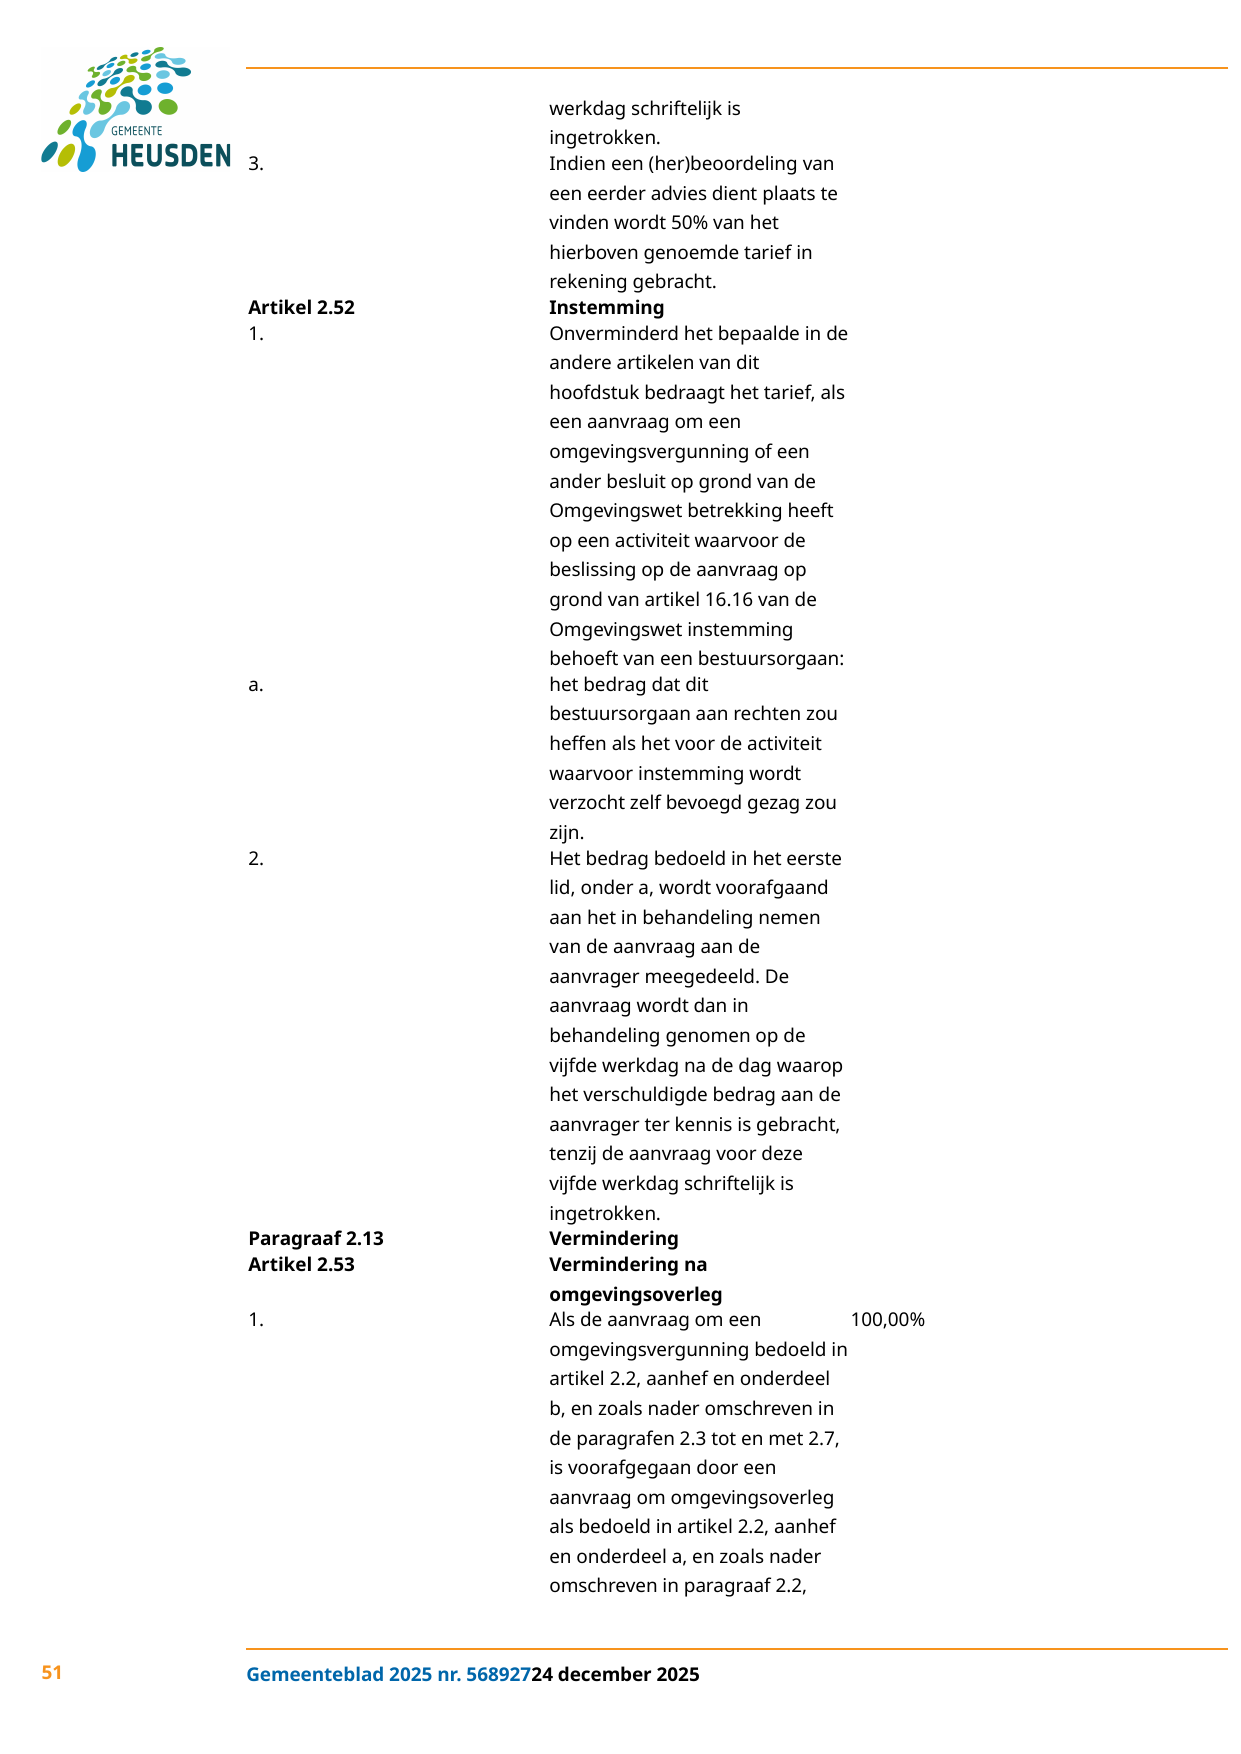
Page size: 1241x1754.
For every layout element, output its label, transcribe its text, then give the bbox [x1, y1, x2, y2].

table_cell [248, 95, 549, 150]
table_cell Artikel 2.53 [248, 1251, 549, 1306]
table_cell Vermindering na omgevingsoverleg [549, 1251, 850, 1306]
table_cell 1. [248, 1306, 549, 1598]
table_cell [850, 95, 1152, 150]
table_cell Instemming [549, 294, 850, 320]
table_cell Onverminderd het bepaalde in de andere artikelen van dit hoofdstuk bedraagt het tarief, als een aanvraag om een omgevingsvergunning of een ander besluit op grond van de Omgevingswet betrekking heeft op een activiteit waarvoor de beslissing op de aanvraag op grond van artikel 16.16 van de Omgevingswet instemming behoeft van een bestuursorgaan: [549, 320, 850, 671]
table_cell Artikel 2.52 [248, 294, 549, 320]
table_cell Paragraaf 2.13 [248, 1225, 549, 1251]
table_cell het bedrag dat dit bestuursorgaan aan rechten zou heffen als het voor de activiteit waarvoor instemming wordt verzocht zelf bevoegd gezag zou zijn. [549, 671, 850, 845]
table_cell Als de aanvraag om een omgevingsvergunning bedoeld in artikel 2.2, aanhef en onderdeel b, en zoals nader omschreven in de paragrafen 2.3 tot en met 2.7, is voorafgegaan door een aanvraag om omgevingsoverleg als bedoeld in artikel 2.2, aanhef en onderdeel a, en zoals nader omschreven in paragraaf 2.2, [549, 1306, 850, 1598]
table_cell a. [248, 671, 549, 845]
table_cell [850, 845, 1152, 1225]
table_cell Vermindering [549, 1225, 850, 1251]
table_cell 3. [248, 150, 549, 294]
table_cell 100,00% [850, 1306, 1152, 1598]
table_cell [850, 1225, 1152, 1251]
table_cell werkdag schriftelijk is ingetrokken. [549, 95, 850, 150]
table_cell [850, 294, 1152, 320]
table_cell 1. [248, 320, 549, 671]
picture [41, 47, 231, 172]
table_cell Het bedrag bedoeld in het eerste lid, onder a, wordt voorafgaand aan het in behandeling nemen van de aanvraag aan de aanvrager meegedeeld. De aanvraag wordt dan in behandeling genomen op de vijfde werkdag na de dag waarop het verschuldigde bedrag aan de aanvrager ter kennis is gebracht, tenzij de aanvraag voor deze vijfde werkdag schriftelijk is ingetrokken. [549, 845, 850, 1225]
table_cell [850, 320, 1152, 671]
table_cell [850, 671, 1152, 845]
table_cell [850, 150, 1152, 294]
table_cell Indien een (her)beoordeling van een eerder advies dient plaats te vinden wordt 50% van het hierboven genoemde tarief in rekening gebracht. [549, 150, 850, 294]
table_cell 2. [248, 845, 549, 1225]
table_cell [850, 1251, 1152, 1306]
